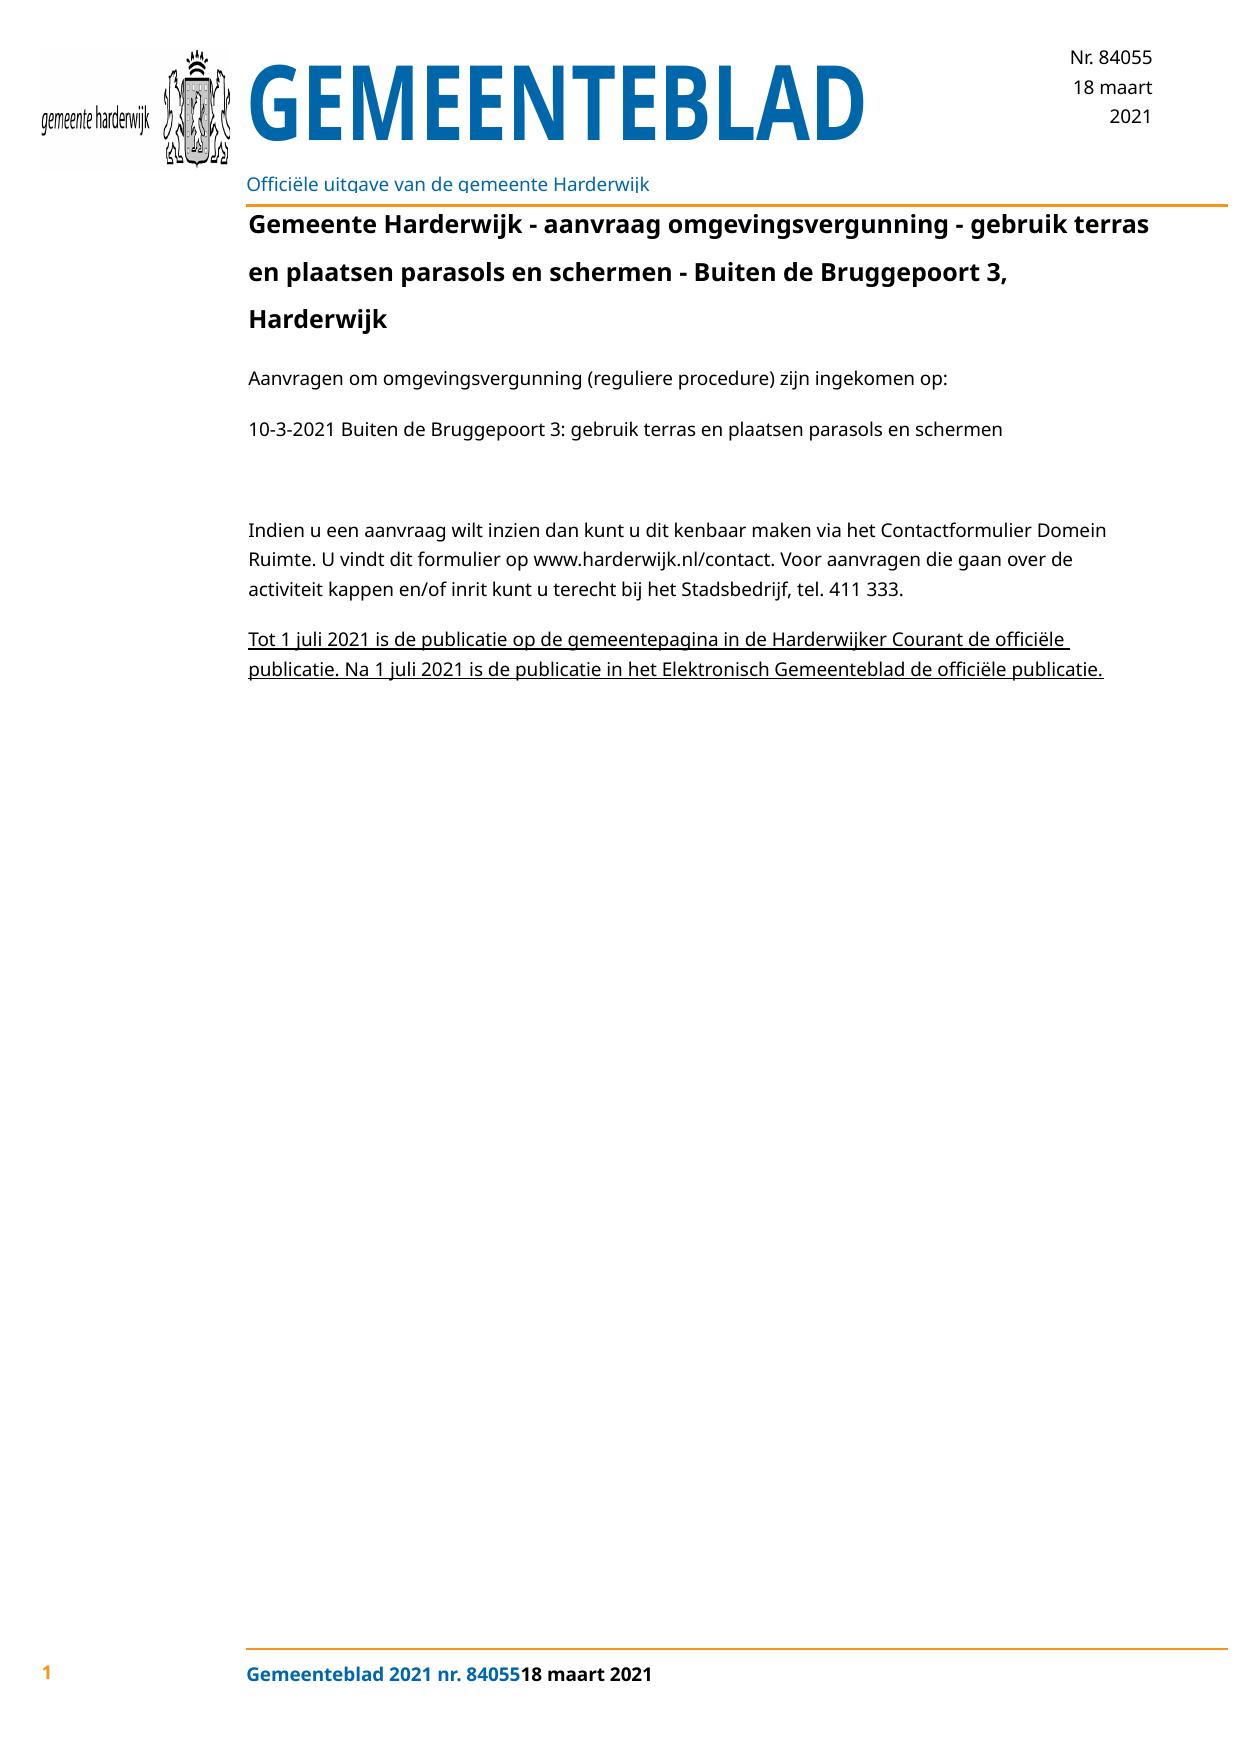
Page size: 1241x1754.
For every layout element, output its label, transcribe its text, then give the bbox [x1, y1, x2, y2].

text Aanvragen om omgevingsvergunning (reguliere procedure) zijn ingekomen op: [248, 366, 1152, 391]
text 10-3-2021 Buiten de Bruggepoort 3: gebruik terras en plaatsen parasols en schermen [248, 416, 1152, 442]
text Tot 1 juli 2021 is de publicatie op de gemeentepagina in de Harderwijker Courant de officiële publicatie. Na 1 juli 2021 is de publicatie in het Elektronisch Gemeenteblad de officiële publicatie. [248, 626, 1152, 682]
text Indien u een aanvraag wilt inzien dan kunt u dit kenbaar maken via het Contactformulier Domein Ruimte. U vindt dit formulier op www.harderwijk.nl/contact. Voor aanvragen die gaan over de activiteit kappen en/of inrit kunt u terecht bij het Stadsbedrijf, tel. 411 333. [248, 517, 1152, 602]
text Gemeente Harderwijk - aanvraag omgevingsvergunning - gebruik terras en plaatsen parasols en schermen - Buiten de Bruggepoort 3, Harderwijk [248, 207, 1152, 336]
picture [41, 47, 231, 172]
